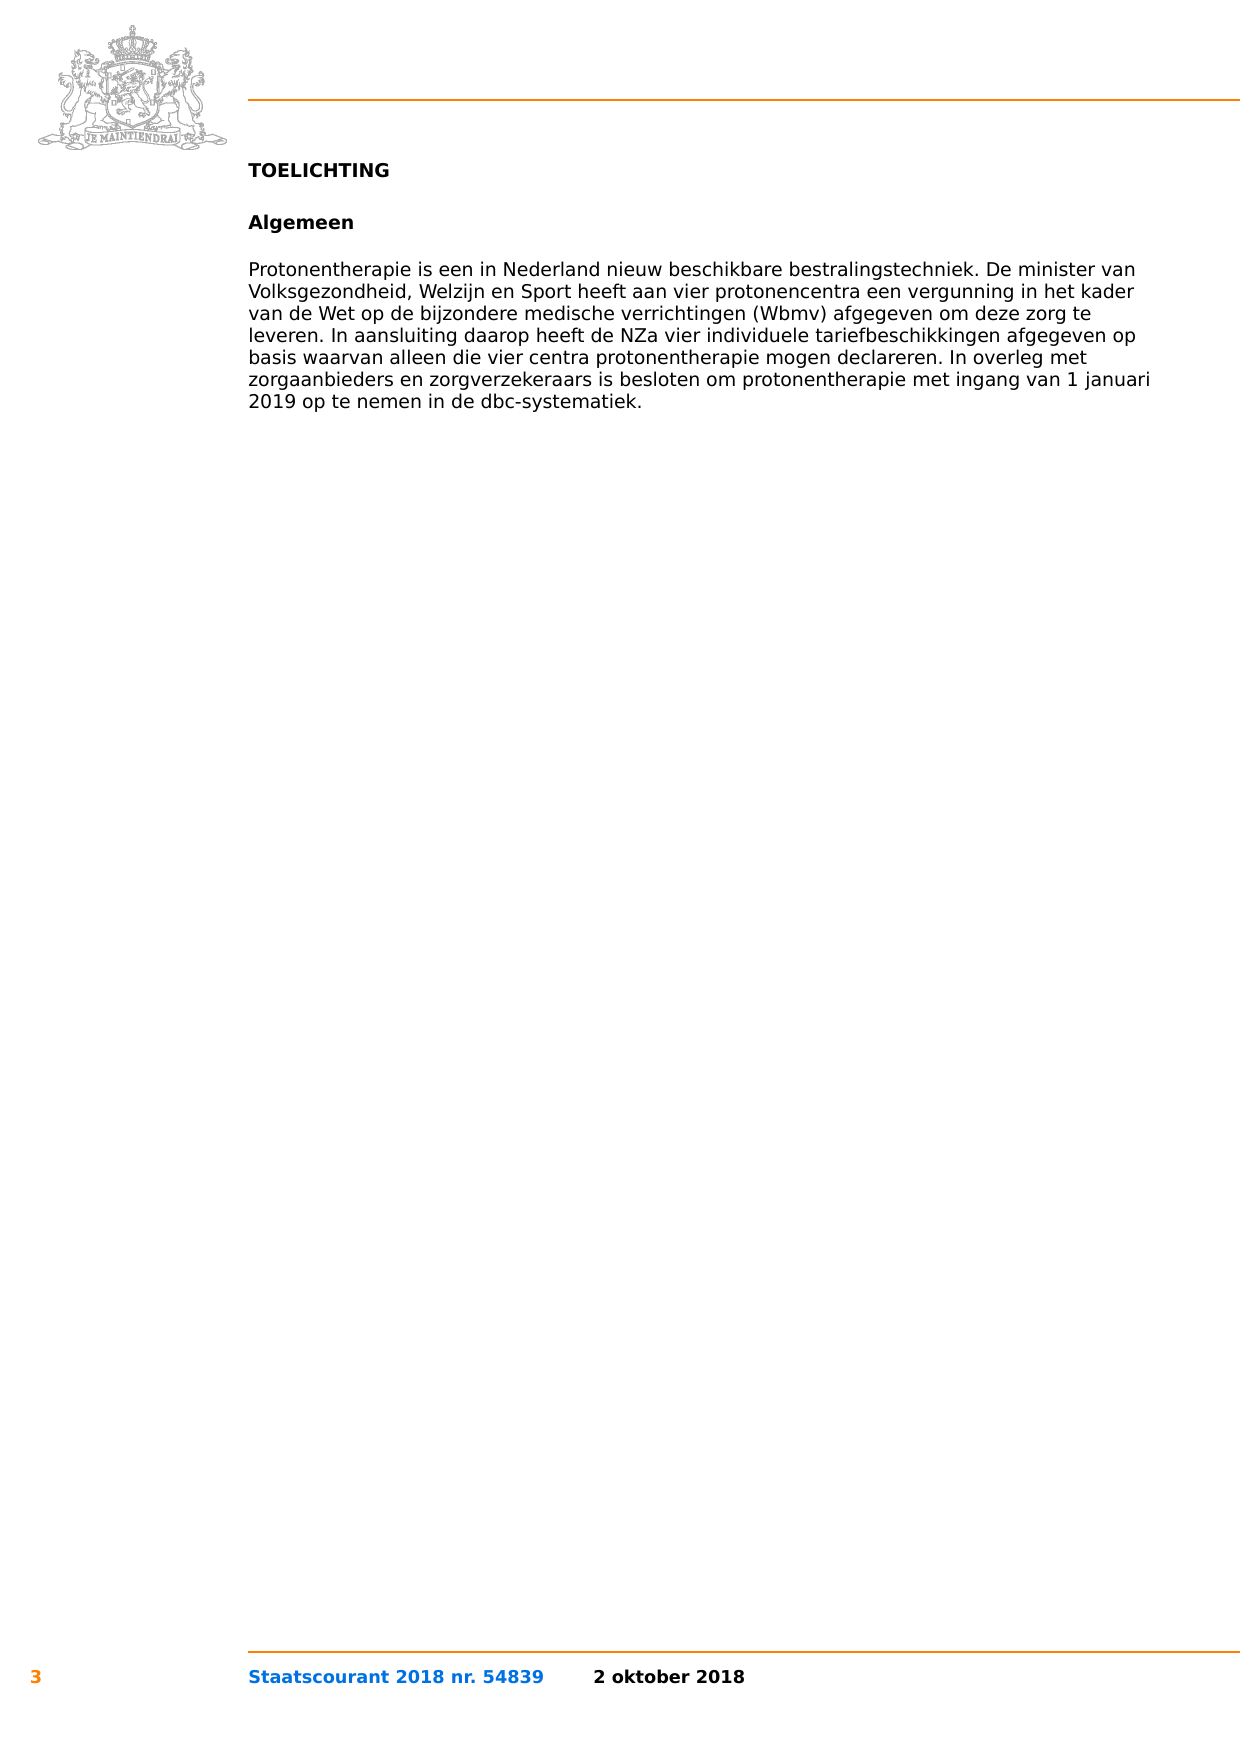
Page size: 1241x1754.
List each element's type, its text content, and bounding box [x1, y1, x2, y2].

text Protonentherapie is een in Nederland nieuw beschikbare bestralingstechniek. De minister van Volksgezondheid, Welzijn en Sport heeft aan vier protonencentra een vergunning in het kader van de Wet op de bijzondere medische verrichtingen (Wbmv) afgegeven om deze zorg te leveren. In aansluiting daarop heeft de NZa vier individuele tariefbeschikkingen afgegeven op basis waarvan alleen die vier centra protonentherapie mogen declareren. In overleg met zorgaanbieders en zorgverzekeraars is besloten om protonentherapie met ingang van 1 januari 2019 op te nemen in de dbc-systematiek. [248, 259, 1163, 413]
picture [38, 25, 227, 150]
subtitle Algemeen [248, 212, 1163, 234]
subtitle TOELICHTING [248, 160, 1163, 182]
